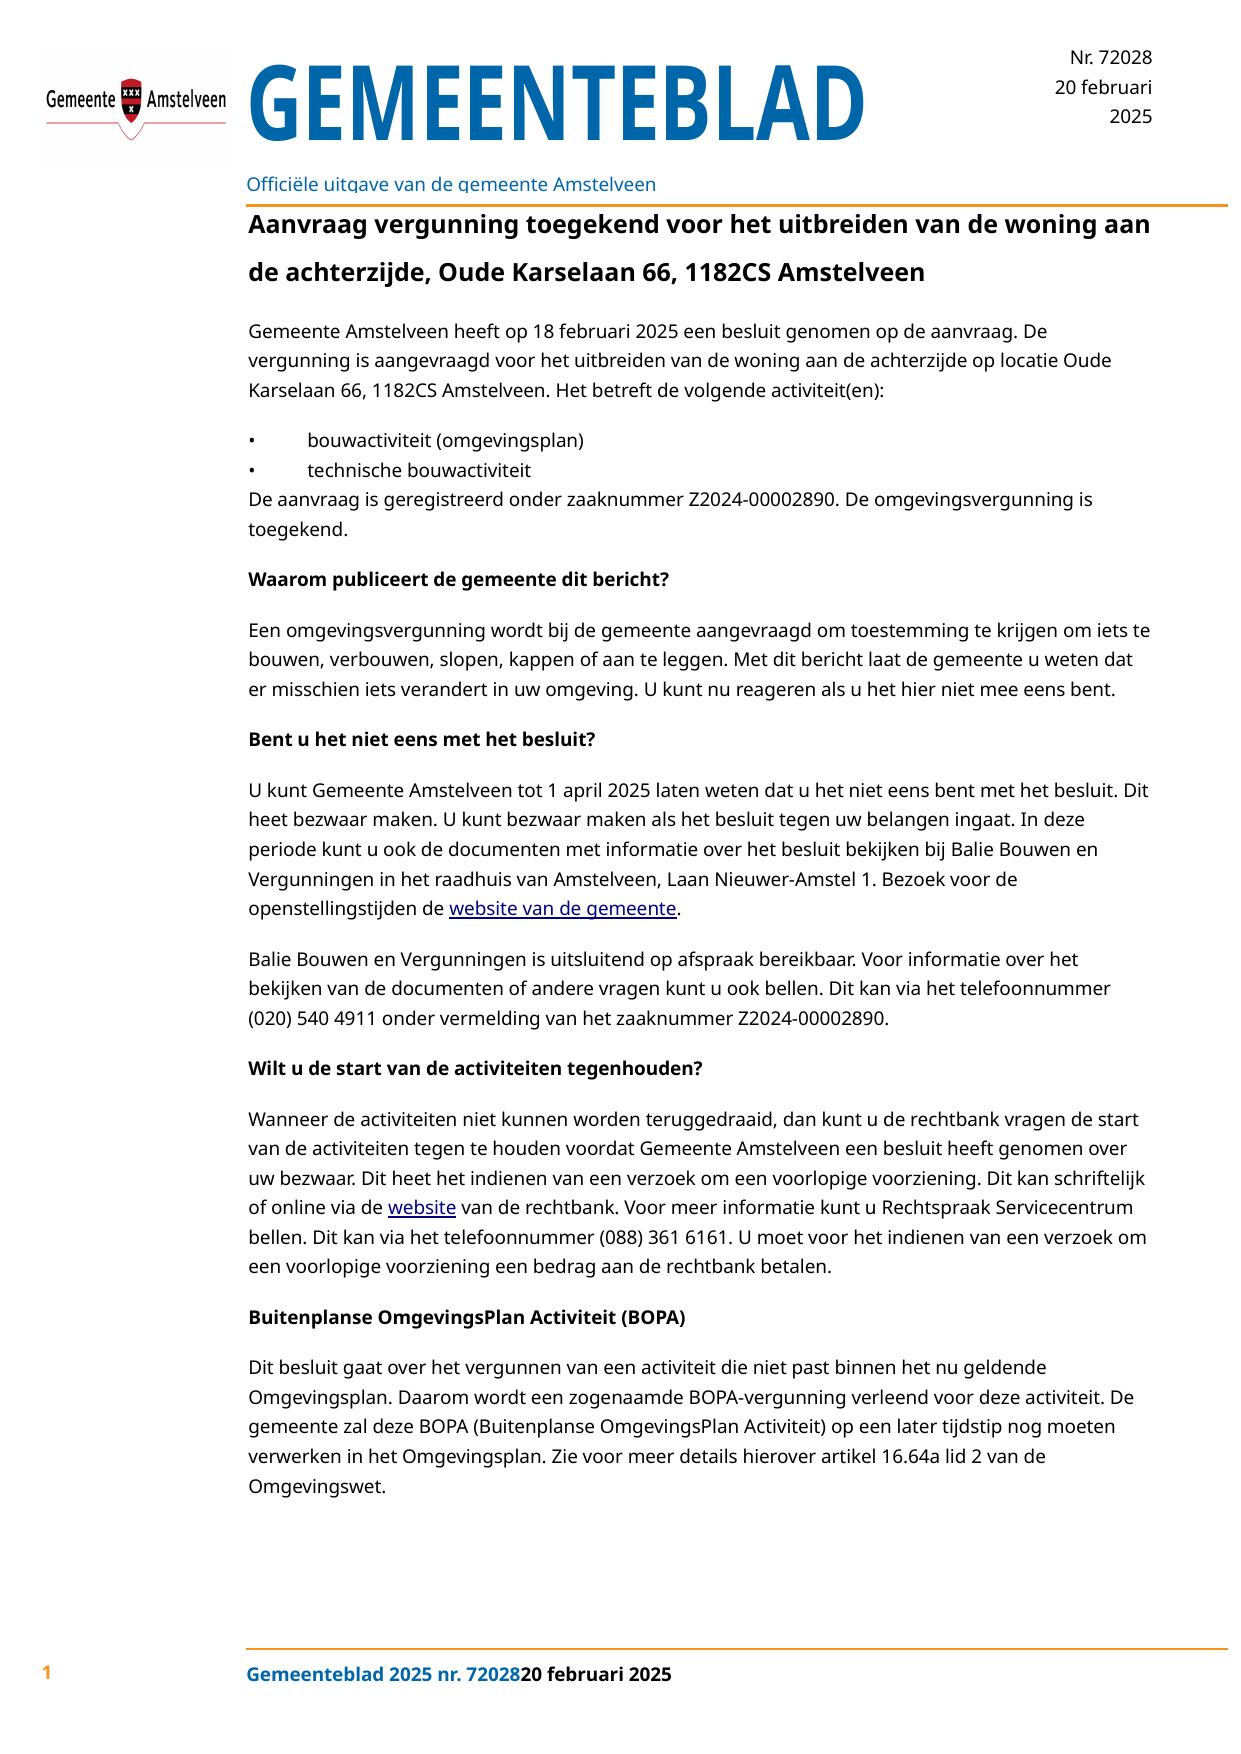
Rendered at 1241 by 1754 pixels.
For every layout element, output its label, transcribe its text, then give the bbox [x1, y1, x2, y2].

text Waarom publiceert de gemeente dit bericht? [248, 567, 1152, 592]
text Gemeente Amstelveen heeft op 18 februari 2025 een besluit genomen op de aanvraag. De vergunning is aangevraagd voor het uitbreiden van de woning aan de achterzijde op locatie Oude Karselaan 66, 1182CS Amstelveen. Het betreft de volgende activiteit(en): [248, 318, 1152, 403]
text U kunt Gemeente Amstelveen tot 1 april 2025 laten weten dat u het niet eens bent met het besluit. Dit heet bezwaar maken. U kunt bezwaar maken als het besluit tegen uw belangen ingaat. In deze periode kunt u ook de documenten met informatie over het besluit bekijken bij Balie Bouwen en Vergunningen in het raadhuis van Amstelveen, Laan Nieuwer-Amstel 1. Bezoek voor de openstellingstijden de website van de gemeente. [248, 777, 1152, 921]
picture [41, 47, 231, 172]
text Wilt u de start van de activiteiten tegenhouden? [248, 1055, 1152, 1081]
text De aanvraag is geregistreerd onder zaaknummer Z2024-00002890. De omgevingsvergunning is toegekend. [248, 487, 1152, 542]
text Buitenplanse OmgevingsPlan Activiteit (BOPA) [248, 1304, 1152, 1330]
text Balie Bouwen en Vergunningen is uitsluitend op afspraak bereikbaar. Voor informatie over het bekijken van de documenten of andere vragen kunt u ook bellen. Dit kan via het telefoonnummer (020) 540 4911 onder vermelding van het zaaknummer Z2024-00002890. [248, 946, 1152, 1031]
list bouwactiviteit (omgevingsplan) [248, 427, 1152, 453]
text Een omgevingsvergunning wordt bij de gemeente aangevraagd om toestemming te krijgen om iets te bouwen, verbouwen, slopen, kappen of aan te leggen. Met dit bericht laat de gemeente u weten dat er misschien iets verandert in uw omgeving. U kunt nu reageren als u het hier niet mee eens bent. [248, 617, 1152, 702]
text Dit besluit gaat over het vergunnen van een activiteit die niet past binnen het nu geldende Omgevingsplan. Daarom wordt een zogenaamde BOPA-vergunning verleend voor deze activiteit. De gemeente zal deze BOPA (Buitenplanse OmgevingsPlan Activiteit) op een later tijdstip nog moeten verwerken in het Omgevingsplan. Zie voor meer details hierover artikel 16.64a lid 2 van de Omgevingswet. [248, 1354, 1152, 1499]
list technische bouwactiviteit [248, 457, 1152, 483]
text Bent u het niet eens met het besluit? [248, 727, 1152, 752]
text Wanneer de activiteiten niet kunnen worden teruggedraaid, dan kunt u de rechtbank vragen de start van de activiteiten tegen te houden voordat Gemeente Amstelveen een besluit heeft genomen over uw bezwaar. Dit heet het indienen van een verzoek om een voorlopige voorziening. Dit kan schriftelijk of online via de website van de rechtbank. Voor meer informatie kunt u Rechtspraak Servicecentrum bellen. Dit kan via het telefoonnummer (088) 361 6161. U moet voor het indienen van een verzoek om een voorlopige voorziening een bedrag aan de rechtbank betalen. [248, 1106, 1152, 1279]
text Aanvraag vergunning toegekend voor het uitbreiden van de woning aan de achterzijde, Oude Karselaan 66, 1182CS Amstelveen [248, 207, 1152, 288]
